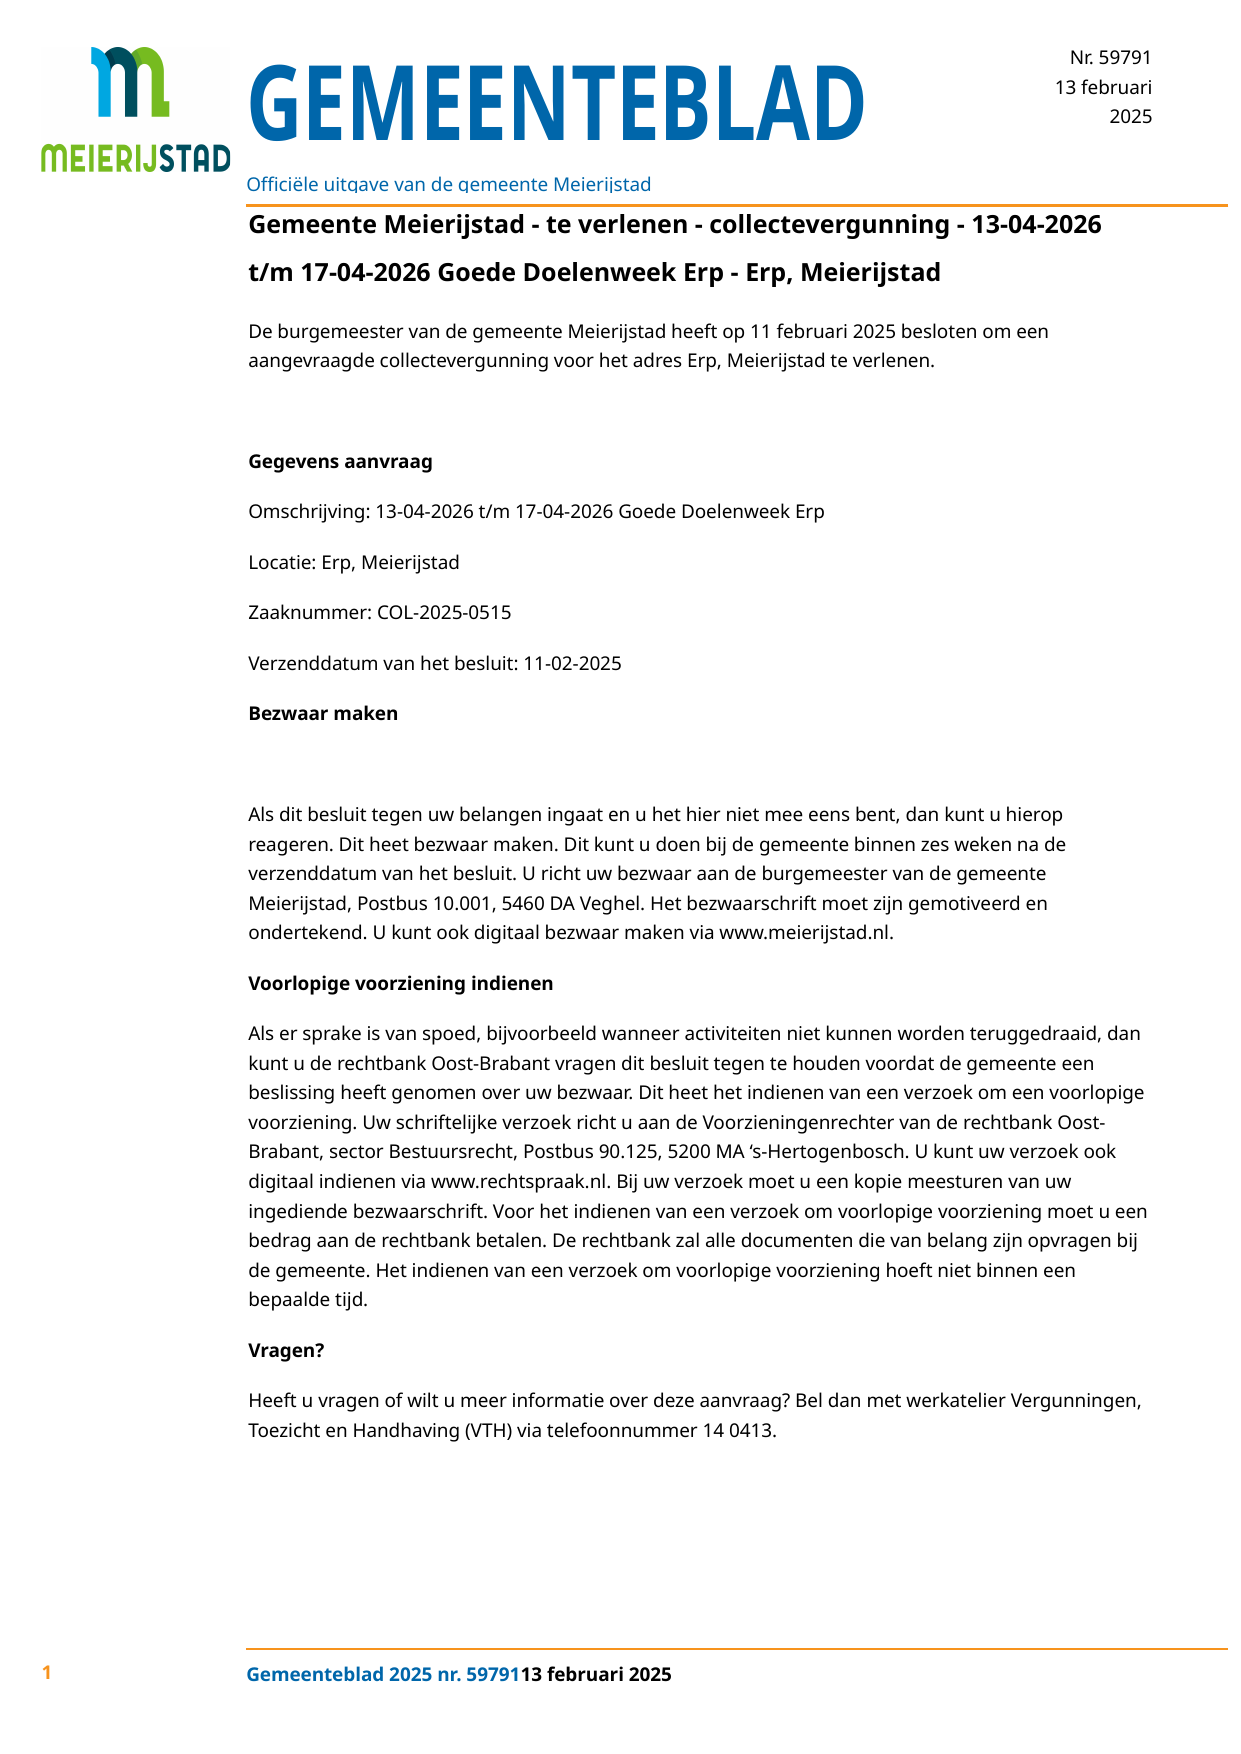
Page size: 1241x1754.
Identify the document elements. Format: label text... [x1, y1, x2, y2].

text Zaaknummer: COL-2025-0515 [248, 599, 1152, 625]
text Bezwaar maken [248, 700, 1152, 726]
picture [41, 47, 231, 172]
text Omschrijving: 13-04-2026 t/m 17-04-2026 Goede Doelenweek Erp [248, 499, 1152, 524]
text Voorlopige voorziening indienen [248, 970, 1152, 996]
text Verzenddatum van het besluit: 11-02-2025 [248, 650, 1152, 676]
text Als dit besluit tegen uw belangen ingaat en u het hier niet mee eens bent, dan kunt u hierop reageren. Dit heet bezwaar maken. Dit kunt u doen bij de gemeente binnen zes weken na de verzenddatum van het besluit. U richt uw bezwaar aan de burgemeester van de gemeente Meierijstad, Postbus 10.001, 5460 DA Veghel. Het bezwaarschrift moet zijn gemotiveerd en ondertekend. U kunt ook digitaal bezwaar maken via www.meierijstad.nl. [248, 801, 1152, 945]
text Heeft u vragen of wilt u meer informatie over deze aanvraag? Bel dan met werkatelier Vergunningen, Toezicht en Handhaving (VTH) via telefoonnummer 14 0413. [248, 1387, 1152, 1443]
text Gemeente Meierijstad - te verlenen - collectevergunning - 13-04-2026 t/m 17-04-2026 Goede Doelenweek Erp - Erp, Meierijstad [248, 207, 1152, 288]
text Locatie: Erp, Meierijstad [248, 549, 1152, 575]
text Vragen? [248, 1337, 1152, 1363]
text Gegevens aanvraag [248, 448, 1152, 474]
text Als er sprake is van spoed, bijvoorbeeld wanneer activiteiten niet kunnen worden teruggedraaid, dan kunt u de rechtbank Oost-Brabant vragen dit besluit tegen te houden voordat de gemeente een beslissing heeft genomen over uw bezwaar. Dit heet het indienen van een verzoek om een voorlopige voorziening. Uw schriftelijke verzoek richt u aan de Voorzieningenrechter van de rechtbank Oost-Brabant, sector Bestuursrecht, Postbus 90.125, 5200 MA ‘s-Hertogenbosch. U kunt uw verzoek ook digitaal indienen via www.rechtspraak.nl. Bij uw verzoek moet u een kopie meesturen van uw ingediende bezwaarschrift. Voor het indienen van een verzoek om voorlopige voorziening moet u een bedrag aan de rechtbank betalen. De rechtbank zal alle documenten die van belang zijn opvragen bij de gemeente. Het indienen van een verzoek om voorlopige voorziening hoeft niet binnen een bepaalde tijd. [248, 1020, 1152, 1312]
text De burgemeester van de gemeente Meierijstad heeft op 11 februari 2025 besloten om een aangevraagde collectevergunning voor het adres Erp, Meierijstad te verlenen. [248, 318, 1152, 373]
